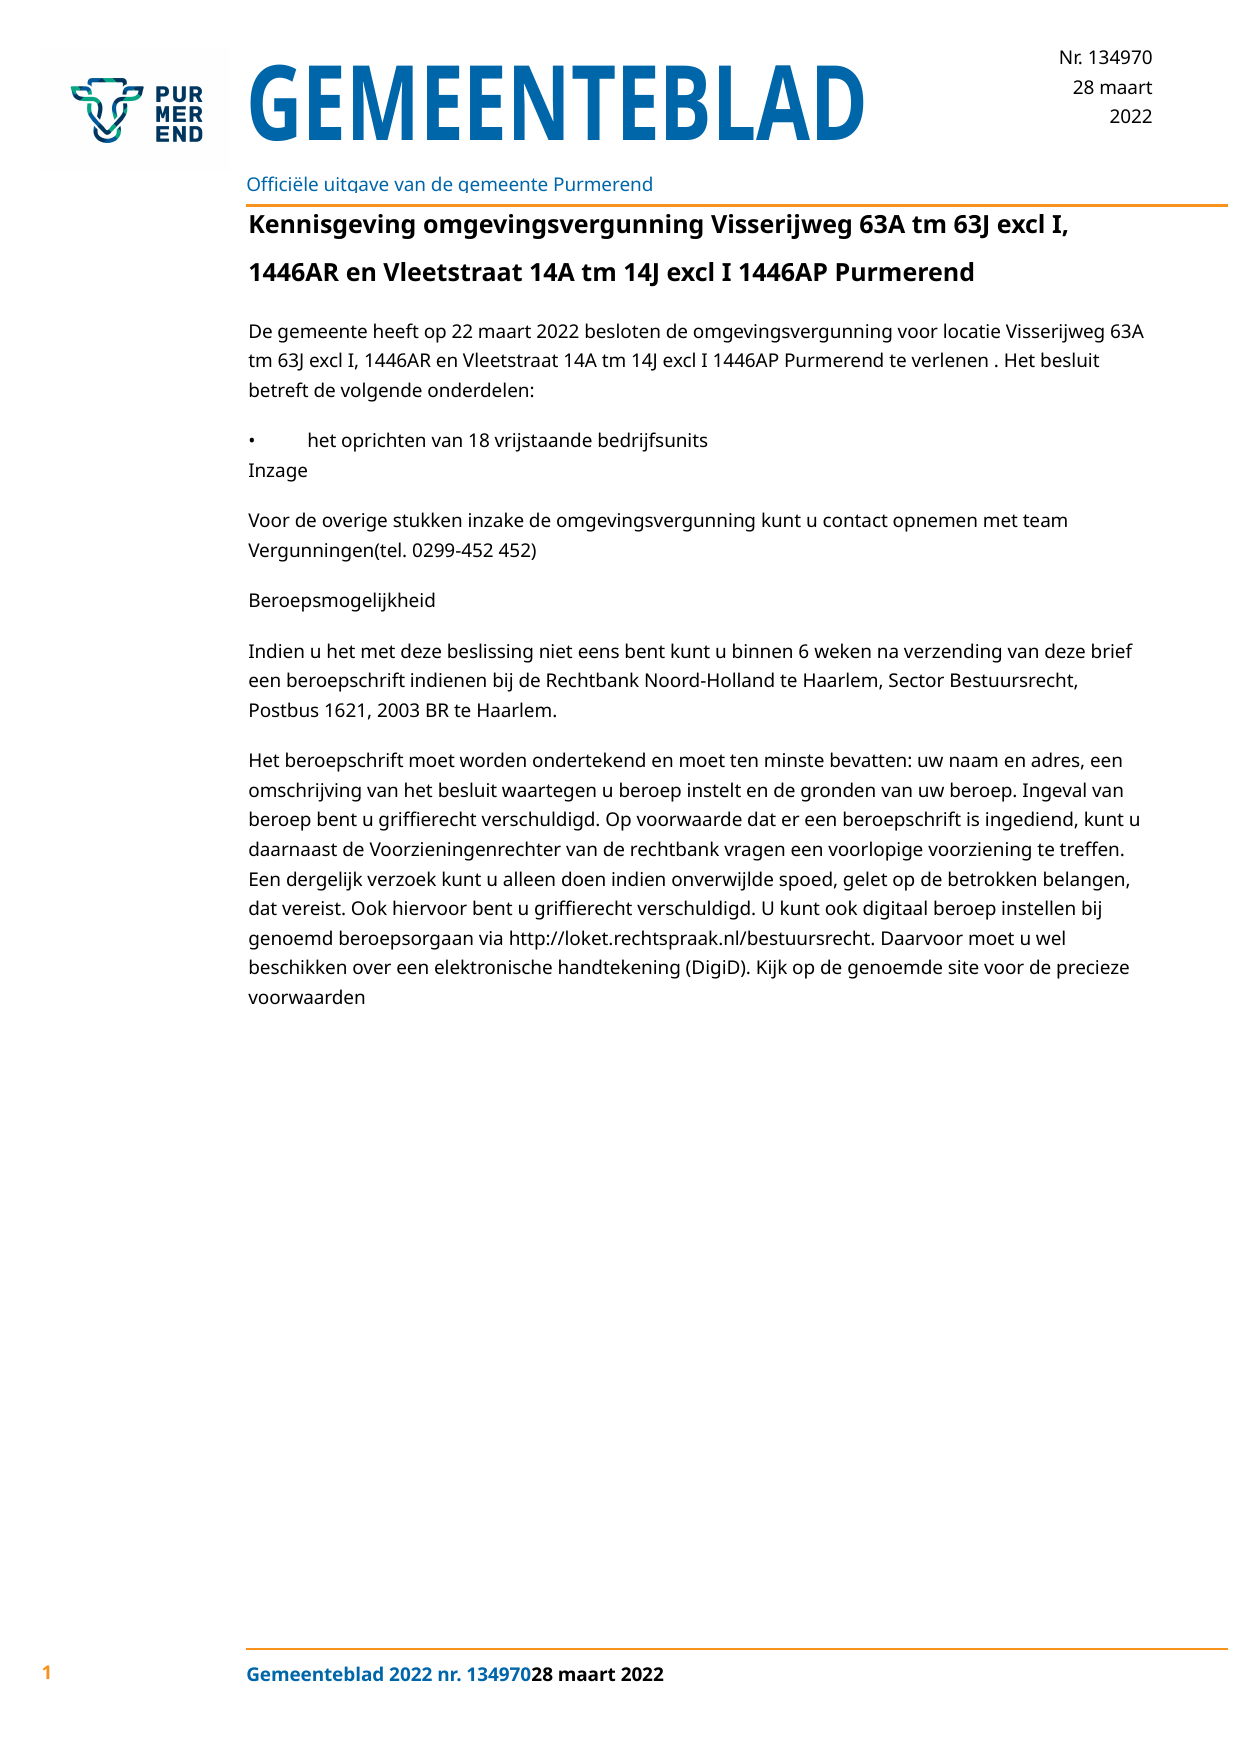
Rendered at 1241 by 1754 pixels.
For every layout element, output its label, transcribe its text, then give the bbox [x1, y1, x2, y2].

list het oprichten van 18 vrijstaande bedrijfsunits [248, 427, 1152, 453]
picture [41, 47, 231, 172]
text Kennisgeving omgevingsvergunning Visserijweg 63A tm 63J excl I, 1446AR en Vleetstraat 14A tm 14J excl I 1446AP Purmerend [248, 207, 1152, 288]
text Indien u het met deze beslissing niet eens bent kunt u binnen 6 weken na verzending van deze brief een beroepschrift indienen bij de Rechtbank Noord-Holland te Haarlem, Sector Bestuursrecht, Postbus 1621, 2003 BR te Haarlem. [248, 638, 1152, 723]
text De gemeente heeft op 22 maart 2022 besloten de omgevingsvergunning voor locatie Visserijweg 63A tm 63J excl I, 1446AR en Vleetstraat 14A tm 14J excl I 1446AP Purmerend te verlenen . Het besluit betreft de volgende onderdelen: [248, 318, 1152, 403]
text Het beroepschrift moet worden ondertekend en moet ten minste bevatten: uw naam en adres, een omschrijving van het besluit waartegen u beroep instelt en de gronden van uw beroep. Ingeval van beroep bent u griffierecht verschuldigd. Op voorwaarde dat er een beroepschrift is ingediend, kunt u daarnaast de Voorzieningenrechter van de rechtbank vragen een voorlopige voorziening te treffen. Een dergelijk verzoek kunt u alleen doen indien onverwijlde spoed, gelet op de betrokken belangen, dat vereist. Ook hiervoor bent u griffierecht verschuldigd. U kunt ook digitaal beroep instellen bij genoemd beroepsorgaan via http://loket.rechtspraak.nl/bestuursrecht. Daarvoor moet u wel beschikken over een elektronische handtekening (DigiD). Kijk op de genoemde site voor de precieze voorwaarden [248, 747, 1152, 1010]
text Voor de overige stukken inzake de omgevingsvergunning kunt u contact opnemen met team Vergunningen(tel. 0299-452 452) [248, 507, 1152, 563]
text Inzage [248, 457, 1152, 483]
text Beroepsmogelijkheid [248, 587, 1152, 613]
